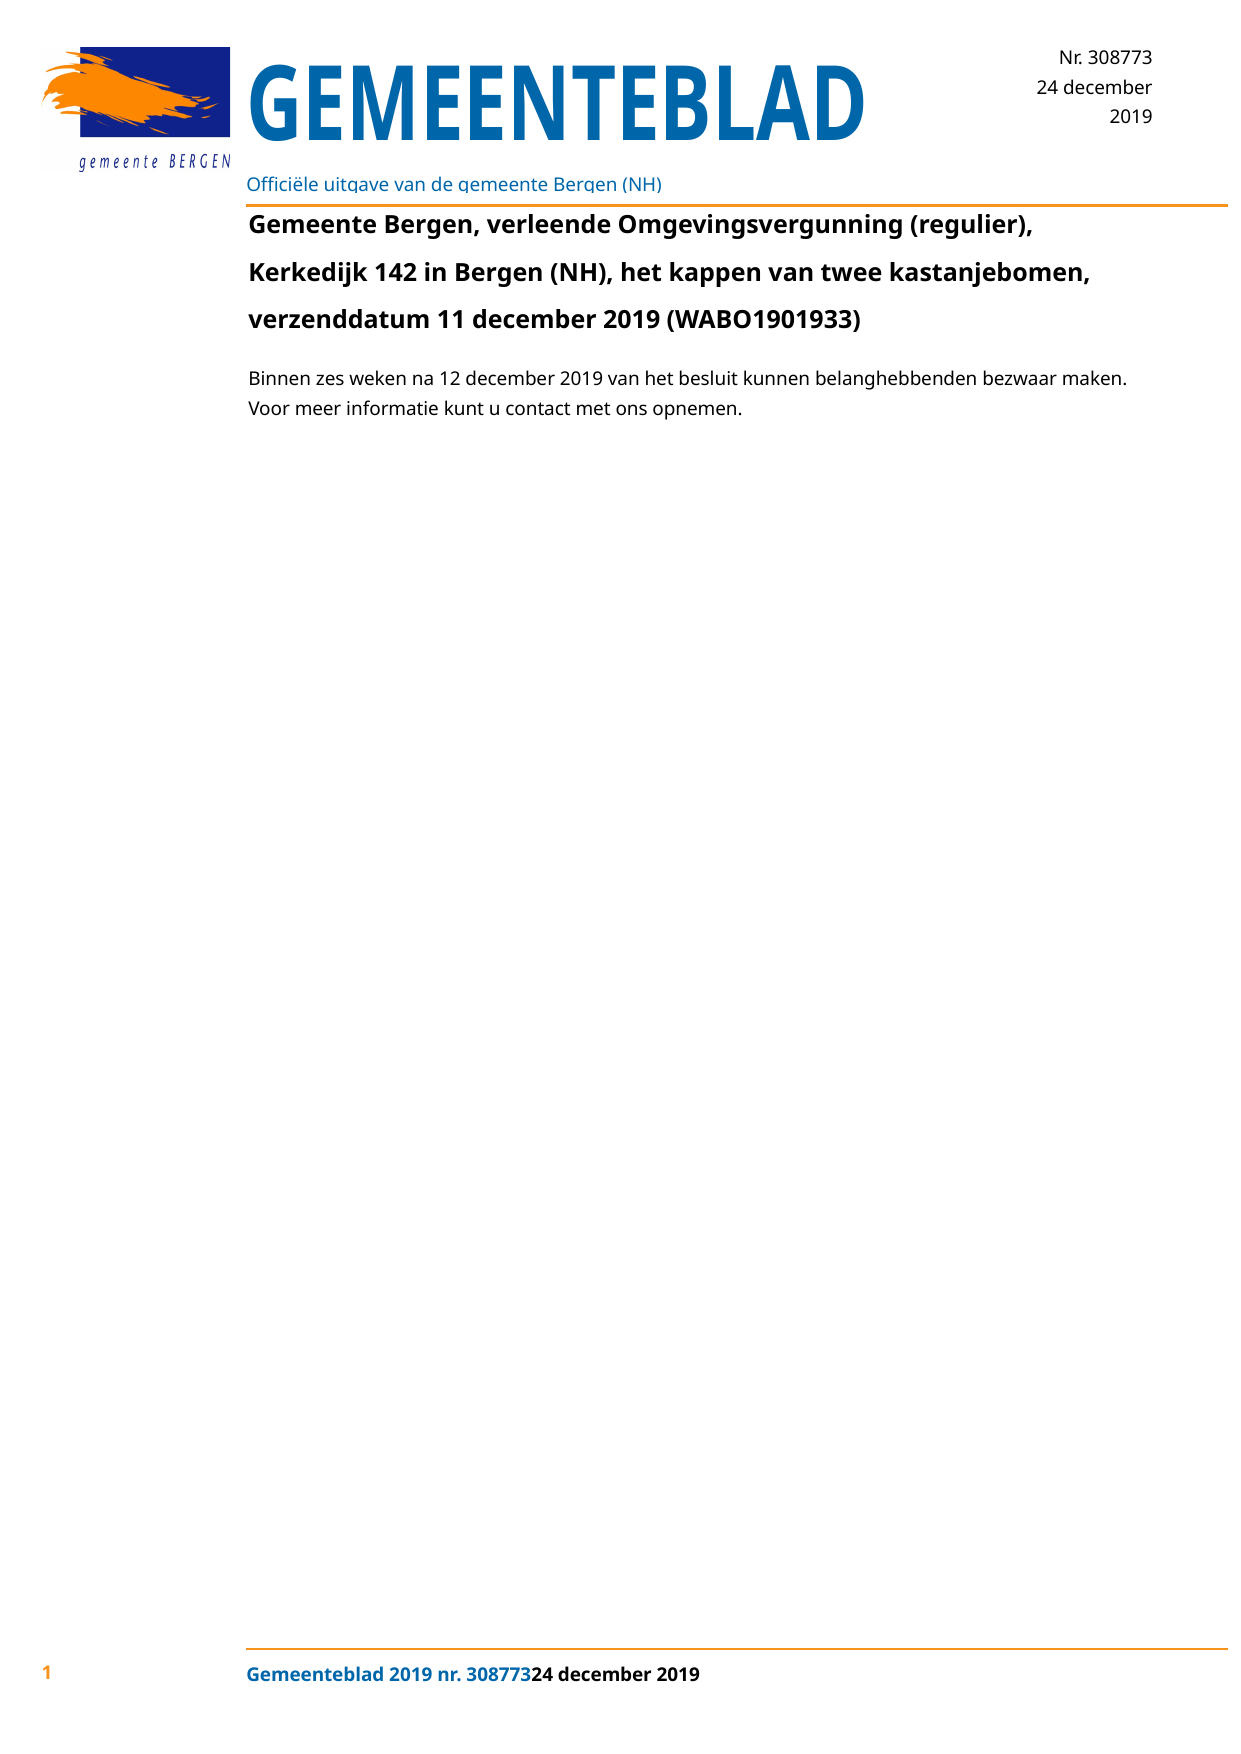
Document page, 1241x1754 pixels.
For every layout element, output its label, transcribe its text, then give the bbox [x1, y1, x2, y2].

text Binnen zes weken na 12 december 2019 van het besluit kunnen belanghebbenden bezwaar maken. Voor meer informatie kunt u contact met ons opnemen. [248, 366, 1152, 421]
text Gemeente Bergen, verleende Omgevingsvergunning (regulier), Kerkedijk 142 in Bergen (NH), het kappen van twee kastanjebomen, verzenddatum 11 december 2019 (WABO1901933) [248, 207, 1152, 336]
picture [41, 47, 231, 172]
